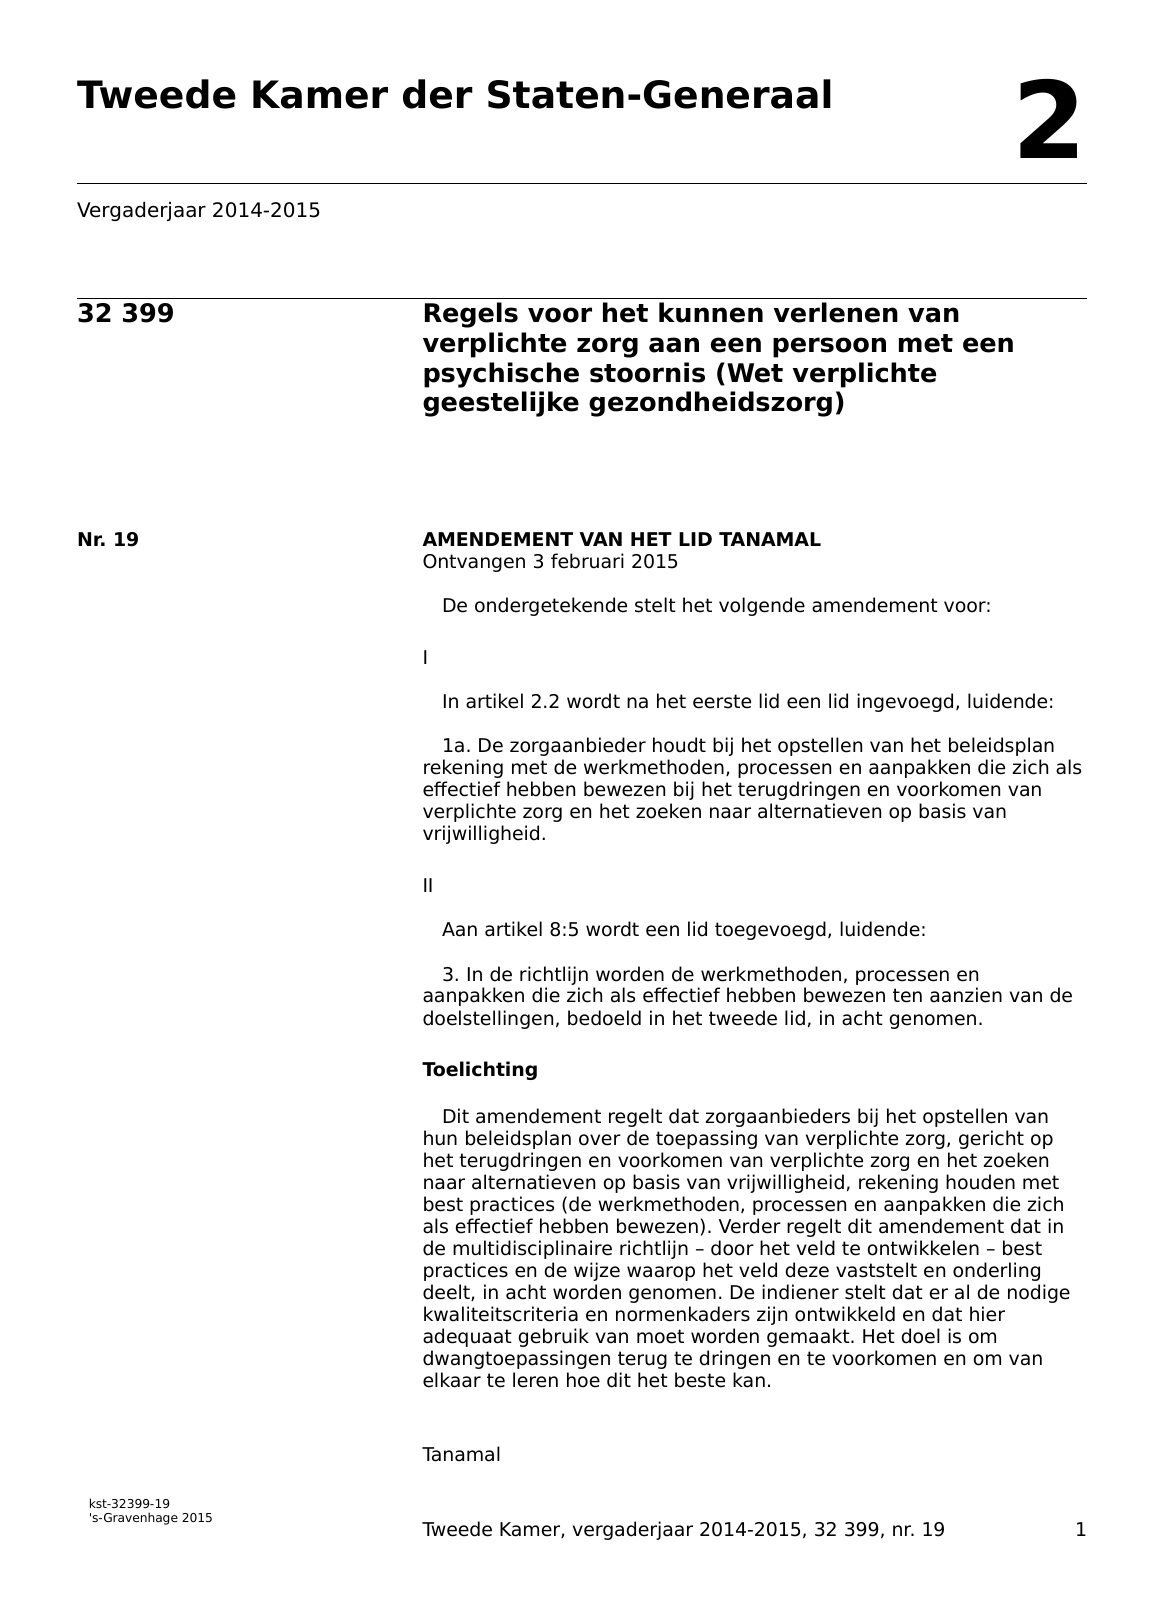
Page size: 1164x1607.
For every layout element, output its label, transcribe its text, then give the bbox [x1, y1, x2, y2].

text In artikel 2.2 wordt na het eerste lid een lid ingevoegd, luidende: [422, 691, 1087, 713]
text Ontvangen 3 februari 2015 [422, 551, 1087, 573]
subtitle Nr. 19 AMENDEMENT VAN HET LID TANAMAL [77, 529, 1087, 551]
text Dit amendement regelt dat zorgaanbieders bij het opstellen van hun beleidsplan over de toepassing van verplichte zorg, gericht op het terugdringen en voorkomen van verplichte zorg en het zoeken naar alternatieven op basis van vrijwilligheid, rekening houden met best practices (de werkmethoden, processen en aanpakken die zich als effectief hebben bewezen). Verder regelt dit amendement dat in de multidisciplinaire richtlijn – door het veld te ontwikkelen – best practices en de wijze waarop het veld deze vaststelt en onderling deelt, in acht worden genomen. De indiener stelt dat er al de nodige kwaliteitscriteria en normenkaders zijn ontwikkeld en dat hier adequaat gebruik van moet worden gemaakt. Het doel is om dwangtoepassingen terug te dringen en te voorkomen en om van elkaar te leren hoe dit het beste kan. [422, 1106, 1087, 1392]
subtitle Toelichting [422, 1059, 1087, 1081]
subtitle 32 399 Regels voor het kunnen verlenen van verplichte zorg aan een persoon met een psychische stoornis (Wet verplichte geestelijke gezondheidszorg) [77, 299, 1087, 418]
text 's-Gravenhage 2015 [88, 1511, 323, 1525]
text 3. In de richtlijn worden de werkmethoden, processen en aanpakken die zich als effectief hebben bewezen ten aanzien van de doelstellingen, bedoeld in het tweede lid, in acht genomen. [422, 963, 1087, 1029]
subtitle I [422, 647, 1087, 669]
subtitle II [422, 875, 1087, 897]
text 1a. De zorgaanbieder houdt bij het opstellen van het beleidsplan rekening met de werkmethoden, processen en aanpakken die zich als effectief hebben bewezen bij het terugdringen en voorkomen van verplichte zorg en het zoeken naar alternatieven op basis van vrijwilligheid. [422, 735, 1087, 845]
table_header 2 [886, 59, 1087, 183]
text Aan artikel 8:5 wordt een lid toegevoegd, luidende: [422, 919, 1087, 941]
text Tanamal [422, 1422, 1087, 1466]
table_header Tweede Kamer der Staten-Generaal [77, 59, 886, 183]
table_cell Vergaderjaar 2014-2015 [77, 184, 1087, 298]
text De ondergetekende stelt het volgende amendement voor: [422, 595, 1087, 617]
text kst-32399-19 [88, 1497, 323, 1511]
